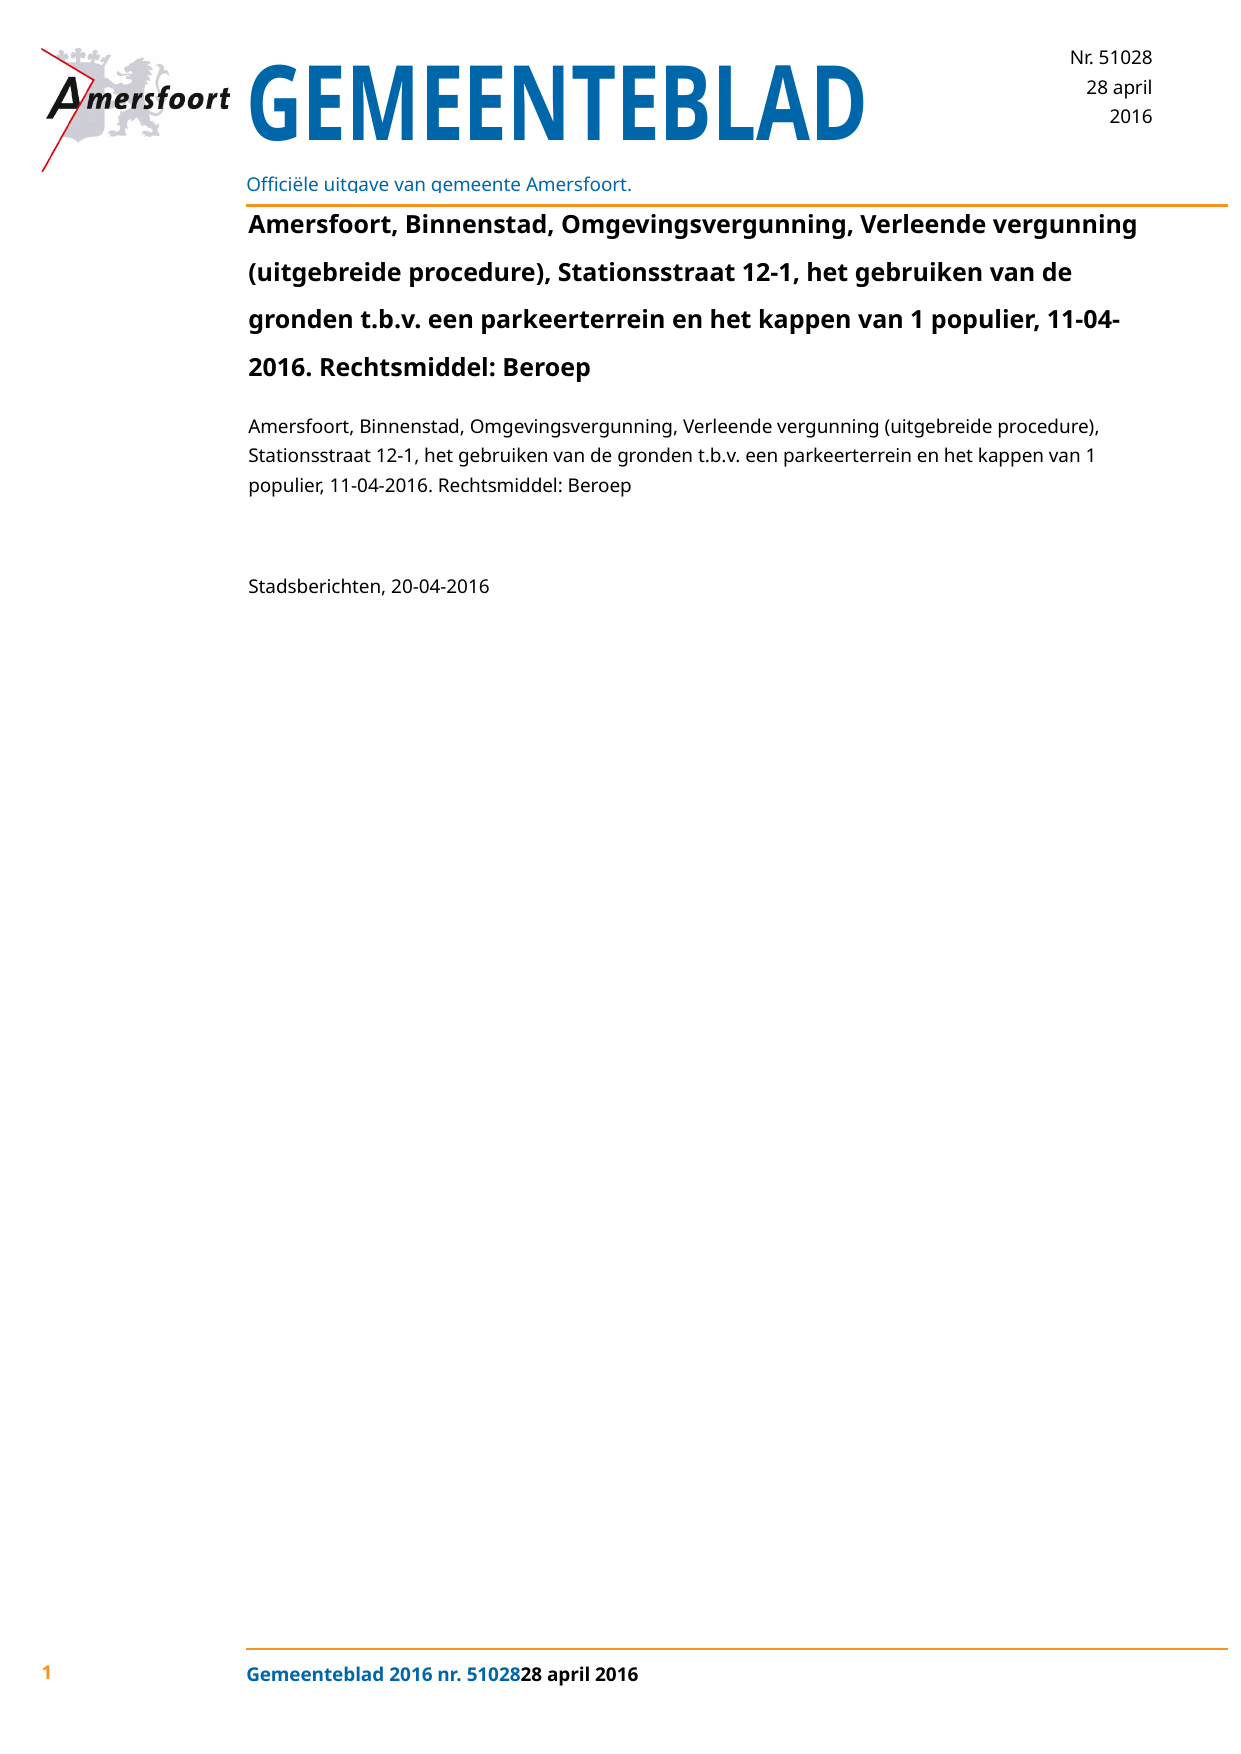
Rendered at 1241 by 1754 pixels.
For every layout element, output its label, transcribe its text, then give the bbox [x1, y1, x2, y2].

text Amersfoort, Binnenstad, Omgevingsvergunning, Verleende vergunning (uitgebreide procedure), Stationsstraat 12-1, het gebruiken van de gronden t.b.v. een parkeerterrein en het kappen van 1 populier, 11-04-2016. Rechtsmiddel: Beroep [248, 413, 1152, 498]
text Stadsberichten, 20-04-2016 [248, 573, 1152, 599]
picture [41, 47, 231, 172]
text Amersfoort, Binnenstad, Omgevingsvergunning, Verleende vergunning (uitgebreide procedure), Stationsstraat 12-1, het gebruiken van de gronden t.b.v. een parkeerterrein en het kappen van 1 populier, 11-04-2016. Rechtsmiddel: Beroep [248, 207, 1152, 384]
